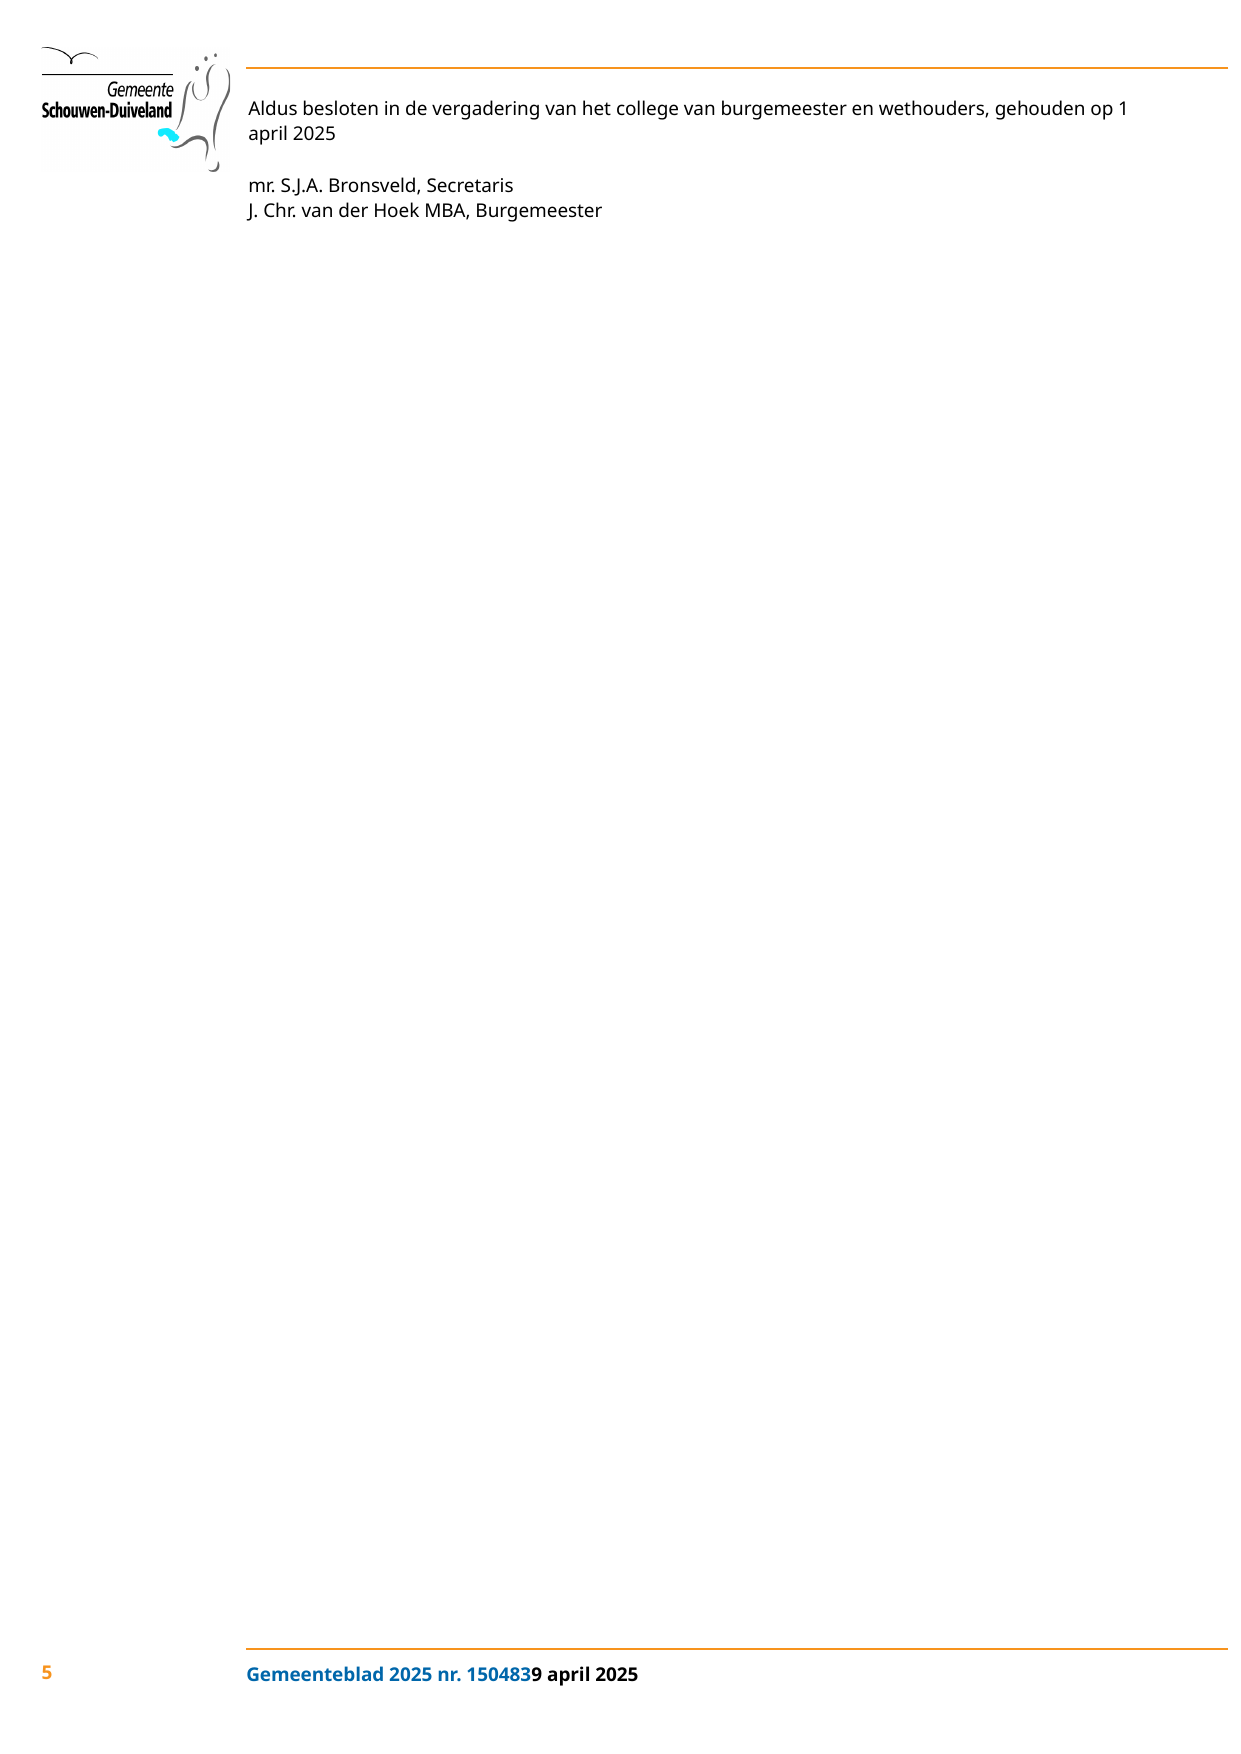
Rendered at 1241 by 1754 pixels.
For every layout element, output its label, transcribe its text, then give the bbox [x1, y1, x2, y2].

text mr. S.J.A. Bronsveld, Secretaris [248, 172, 1152, 198]
text J. Chr. van der Hoek MBA, Burgemeester [248, 198, 1152, 223]
text Aldus besloten in de vergadering van het college van burgemeester en wethouders, gehouden op 1 april 2025 [248, 95, 1152, 146]
picture [41, 47, 231, 172]
